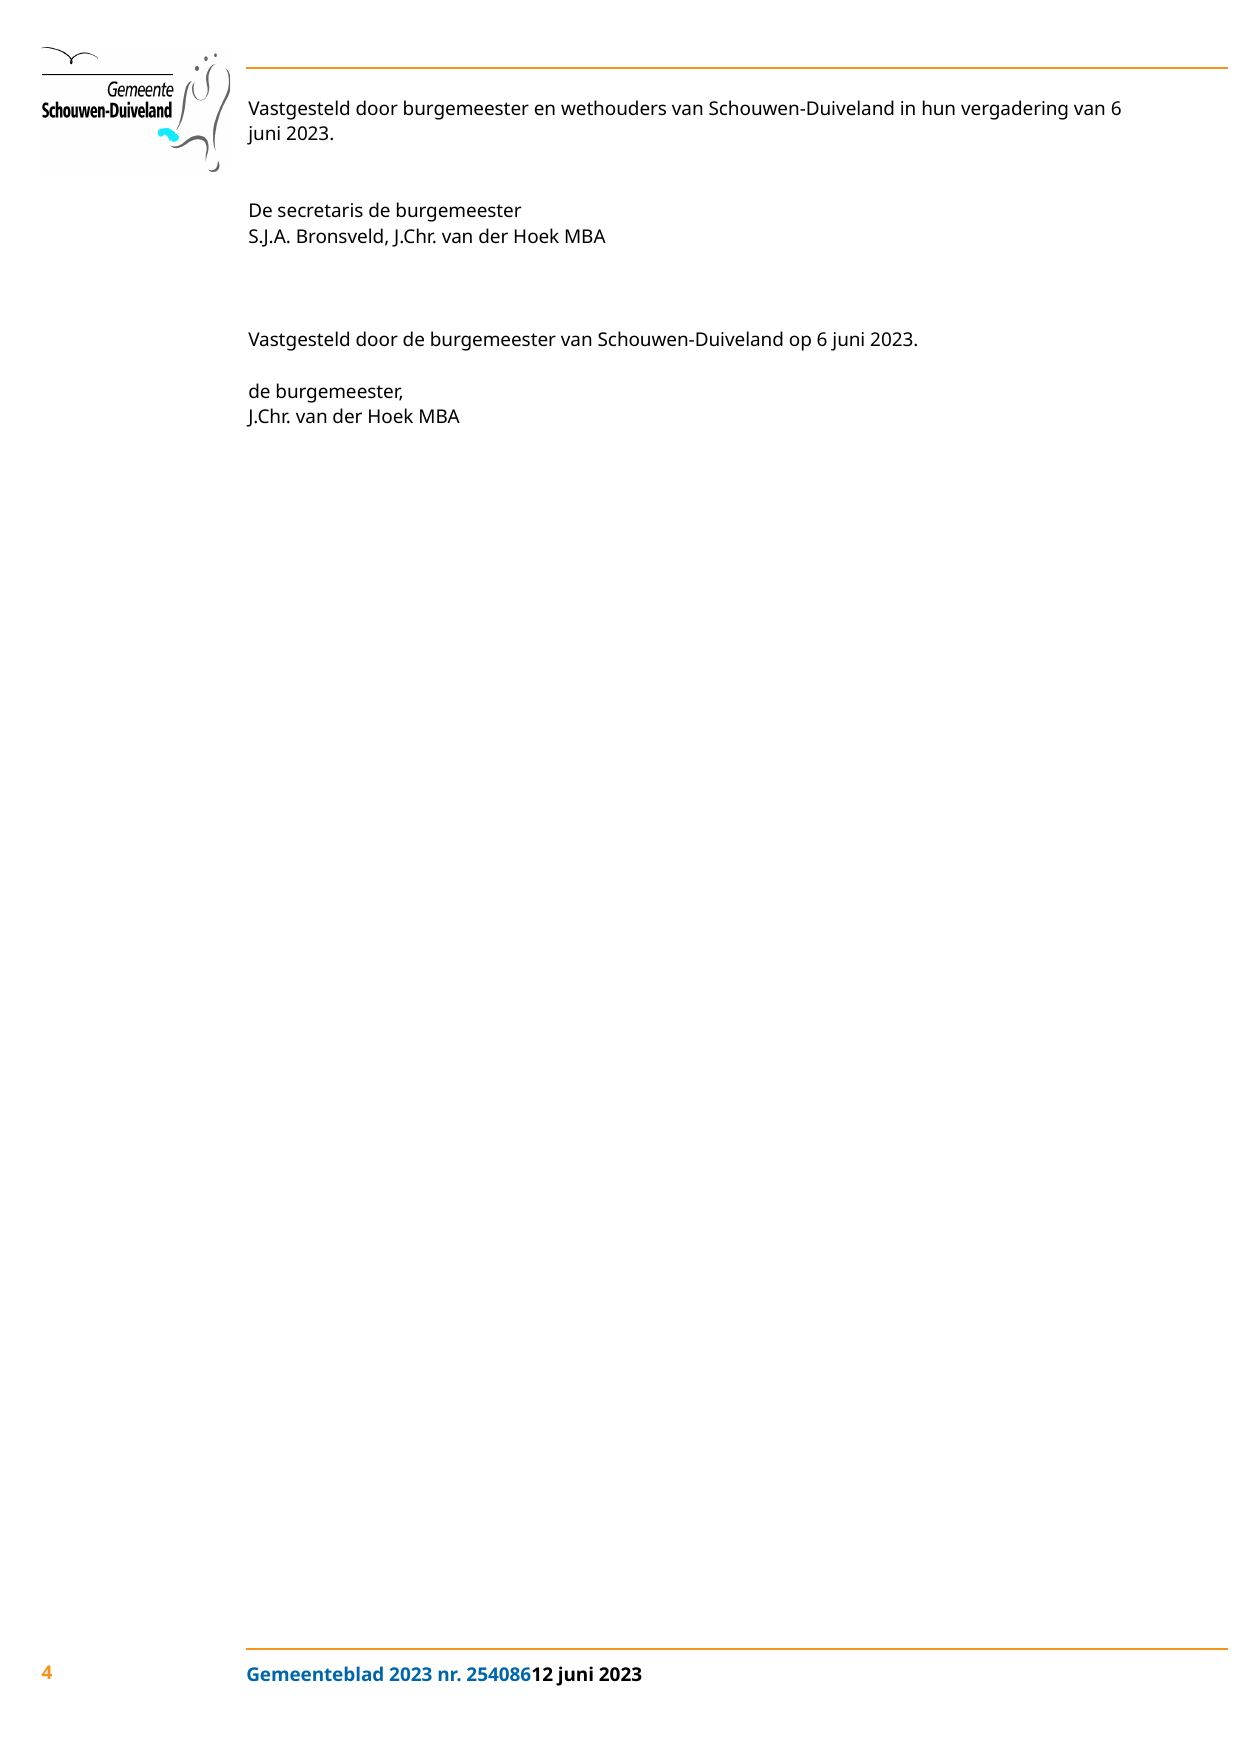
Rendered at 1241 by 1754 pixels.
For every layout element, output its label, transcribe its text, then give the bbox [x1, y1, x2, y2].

text Vastgesteld door burgemeester en wethouders van Schouwen-Duiveland in hun vergadering van 6 juni 2023. [248, 95, 1152, 146]
text S.J.A. Bronsveld, J.Chr. van der Hoek MBA [248, 223, 1152, 249]
text De secretaris de burgemeester [248, 198, 1152, 223]
text Vastgesteld door de burgemeester van Schouwen-Duiveland op 6 juni 2023. [248, 326, 1152, 352]
text J.Chr. van der Hoek MBA [248, 403, 1152, 429]
text de burgemeester, [248, 378, 1152, 403]
picture [41, 47, 231, 172]
